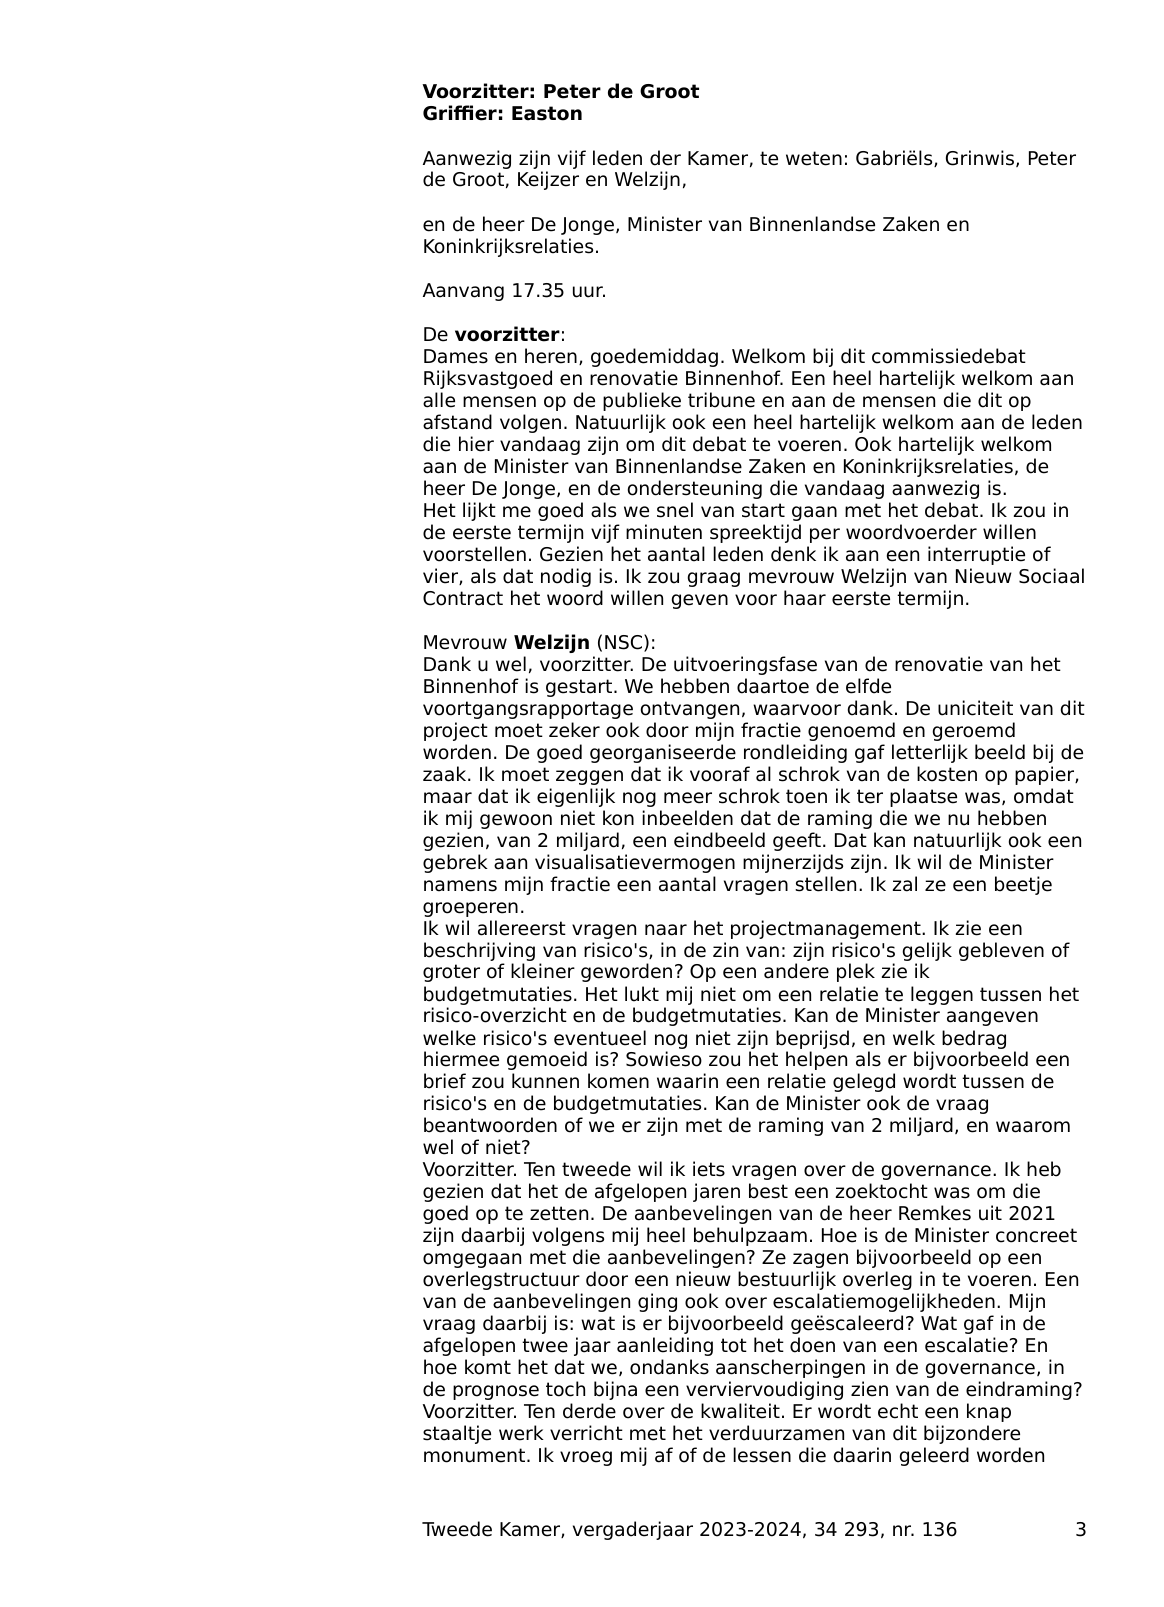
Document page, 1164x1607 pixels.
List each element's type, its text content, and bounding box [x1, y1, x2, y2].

text Dames en heren, goedemiddag. Welkom bij dit commissiedebat Rijksvastgoed en renovatie Binnenhof. Een heel hartelijk welkom aan alle mensen op de publieke tribune en aan de mensen die dit op afstand volgen. Natuurlijk ook een heel hartelijk welkom aan de leden die hier vandaag zijn om dit debat te voeren. Ook hartelijk welkom aan de Minister van Binnenlandse Zaken en Koninkrijksrelaties, de heer De Jonge, en de ondersteuning die vandaag aanwezig is. [422, 346, 1087, 500]
text Mevrouw Welzijn (NSC): [422, 632, 1087, 654]
text Aanvang 17.35 uur. [422, 280, 1087, 302]
text Voorzitter: Peter de Groot [422, 81, 1087, 103]
text De voorzitter: [422, 324, 1087, 346]
text Het lijkt me goed als we snel van start gaan met het debat. Ik zou in de eerste termijn vijf minuten spreektijd per woordvoerder willen voorstellen. Gezien het aantal leden denk ik aan een interruptie of vier, als dat nodig is. Ik zou graag mevrouw Welzijn van Nieuw Sociaal Contract het woord willen geven voor haar eerste termijn. [422, 500, 1087, 609]
text Voorzitter. Ten derde over de kwaliteit. Er wordt echt een knap staaltje werk verricht met het verduurzamen van dit bijzondere monument. Ik vroeg mij af of de lessen die daarin geleerd worden [422, 1401, 1087, 1467]
text Voorzitter. Ten tweede wil ik iets vragen over de governance. Ik heb gezien dat het de afgelopen jaren best een zoektocht was om die goed op te zetten. De aanbevelingen van de heer Remkes uit 2021 zijn daarbij volgens mij heel behulpzaam. Hoe is de Minister concreet omgegaan met die aanbevelingen? Ze zagen bijvoorbeeld op een overlegstructuur door een nieuw bestuurlijk overleg in te voeren. Een van de aanbevelingen ging ook over escalatiemogelijkheden. Mijn vraag daarbij is: wat is er bijvoorbeeld geëscaleerd? Wat gaf in de afgelopen twee jaar aanleiding tot het doen van een escalatie? En hoe komt het dat we, ondanks aanscherpingen in de governance, in de prognose toch bijna een verviervoudiging zien van de eindraming? [422, 1159, 1087, 1401]
text en de heer De Jonge, Minister van Binnenlandse Zaken en Koninkrijksrelaties. [422, 213, 1087, 257]
text Ik wil allereerst vragen naar het projectmanagement. Ik zie een beschrijving van risico's, in de zin van: zijn risico's gelijk gebleven of groter of kleiner geworden? Op een andere plek zie ik budgetmutaties. Het lukt mij niet om een relatie te leggen tussen het risico-overzicht en de budgetmutaties. Kan de Minister aangeven welke risico's eventueel nog niet zijn beprijsd, en welk bedrag hiermee gemoeid is? Sowieso zou het helpen als er bijvoorbeeld een brief zou kunnen komen waarin een relatie gelegd wordt tussen de risico's en de budgetmutaties. Kan de Minister ook de vraag beantwoorden of we er zijn met de raming van 2 miljard, en waarom wel of niet? [422, 917, 1087, 1159]
text Aanwezig zijn vijf leden der Kamer, te weten: Gabriëls, Grinwis, Peter de Groot, Keijzer en Welzijn, [422, 147, 1087, 191]
text Griffier: Easton [422, 103, 1087, 125]
text Dank u wel, voorzitter. De uitvoeringsfase van de renovatie van het Binnenhof is gestart. We hebben daartoe de elfde voortgangsrapportage ontvangen, waarvoor dank. De uniciteit van dit project moet zeker ook door mijn fractie genoemd en geroemd worden. De goed georganiseerde rondleiding gaf letterlijk beeld bij de zaak. Ik moet zeggen dat ik vooraf al schrok van de kosten op papier, maar dat ik eigenlijk nog meer schrok toen ik ter plaatse was, omdat ik mij gewoon niet kon inbeelden dat de raming die we nu hebben gezien, van 2 miljard, een eindbeeld geeft. Dat kan natuurlijk ook een gebrek aan visualisatievermogen mijnerzijds zijn. Ik wil de Minister namens mijn fractie een aantal vragen stellen. Ik zal ze een beetje groeperen. [422, 654, 1087, 917]
